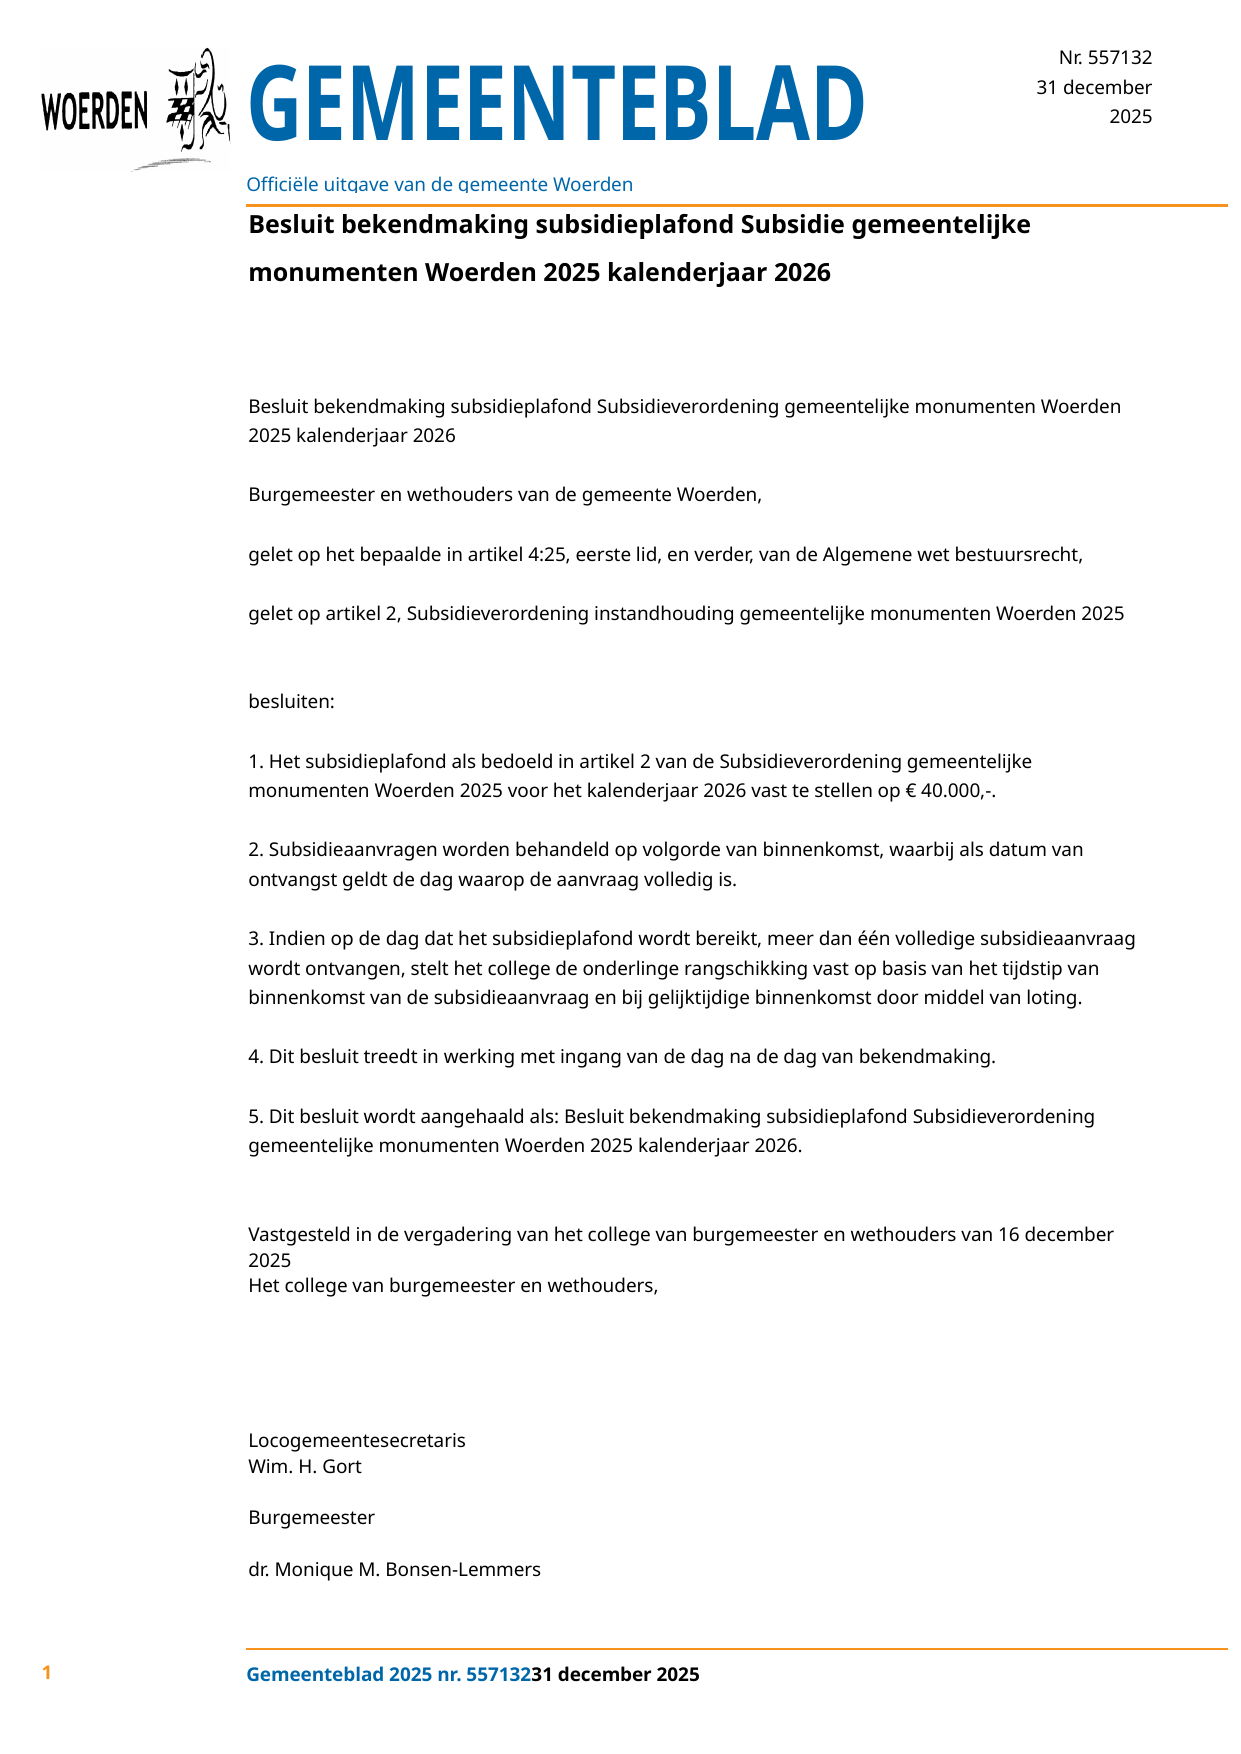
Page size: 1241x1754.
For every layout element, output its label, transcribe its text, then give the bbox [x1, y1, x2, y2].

text dr. Monique M. Bonsen-Lemmers [248, 1556, 1152, 1581]
text 2. Subsidieaanvragen worden behandeld op volgorde van binnenkomst, waarbij als datum van ontvangst geldt de dag waarop de aanvraag volledig is. [248, 837, 1152, 892]
picture [41, 47, 231, 172]
text besluiten: [248, 689, 1152, 714]
text 3. Indien op de dag dat het subsidieplafond wordt bereikt, meer dan één volledige subsidieaanvraag wordt ontvangen, stelt het college de onderlinge rangschikking vast op basis van het tijdstip van binnenkomst van de subsidieaanvraag en bij gelijktijdige binnenkomst door middel van loting. [248, 925, 1152, 1010]
text Vastgesteld in de vergadering van het college van burgemeester en wethouders van 16 december 2025 [248, 1221, 1152, 1273]
text Besluit bekendmaking subsidieplafond Subsidieverordening gemeentelijke monumenten Woerden 2025 kalenderjaar 2026 [248, 393, 1152, 448]
text 4. Dit besluit treedt in werking met ingang van de dag na de dag van bekendmaking. [248, 1044, 1152, 1069]
text Wim. H. Gort [248, 1453, 1152, 1478]
text Het college van burgemeester en wethouders, [248, 1273, 1152, 1298]
text gelet op artikel 2, Subsidieverordening instandhouding gemeentelijke monumenten Woerden 2025 [248, 600, 1152, 626]
text gelet op het bepaalde in artikel 4:25, eerste lid, en verder, van de Algemene wet bestuursrecht, [248, 541, 1152, 567]
text Besluit bekendmaking subsidieplafond Subsidie gemeentelijke monumenten Woerden 2025 kalenderjaar 2026 [248, 207, 1152, 288]
text Burgemeester en wethouders van de gemeente Woerden, [248, 482, 1152, 507]
text Locogemeentesecretaris [248, 1427, 1152, 1453]
text 1. Het subsidieplafond als bedoeld in artikel 2 van de Subsidieverordening gemeentelijke monumenten Woerden 2025 voor het kalenderjaar 2026 vast te stellen op € 40.000,-. [248, 748, 1152, 803]
text Burgemeester [248, 1504, 1152, 1530]
text 5. Dit besluit wordt aangehaald als: Besluit bekendmaking subsidieplafond Subsidieverordening gemeentelijke monumenten Woerden 2025 kalenderjaar 2026. [248, 1103, 1152, 1158]
